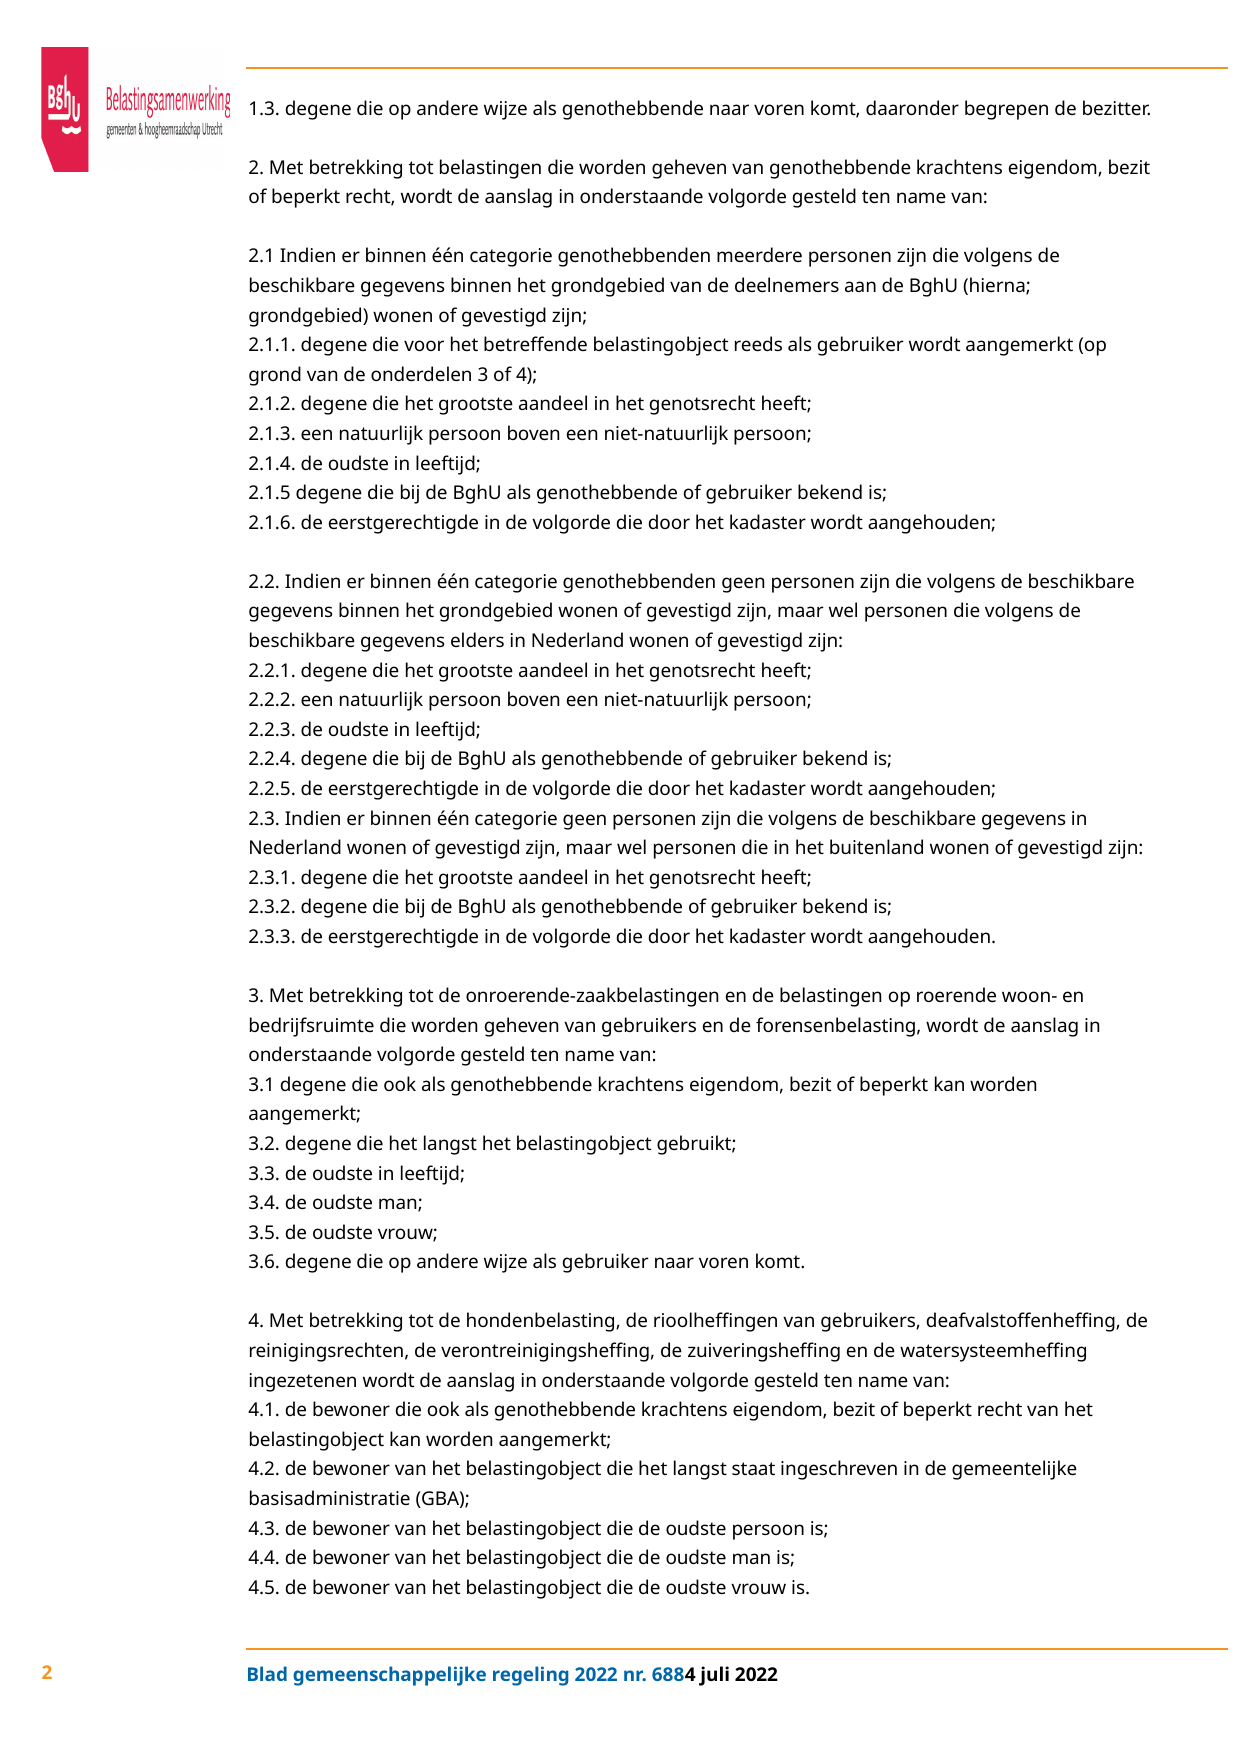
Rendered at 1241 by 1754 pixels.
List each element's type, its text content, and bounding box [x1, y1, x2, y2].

text 2.1.3. een natuurlijk persoon boven een niet-natuurlijk persoon; [248, 420, 1152, 446]
text 4.2. de bewoner van het belastingobject die het langst staat ingeschreven in de gemeentelijke basisadministratie (GBA); [248, 1456, 1152, 1511]
text 2.3.3. de eerstgerechtigde in de volgorde die door het kadaster wordt aangehouden. [248, 923, 1152, 949]
text 2.1.5 degene die bij de BghU als genothebbende of gebruiker bekend is; [248, 479, 1152, 505]
text 3.6. degene die op andere wijze als gebruiker naar voren komt. [248, 1248, 1152, 1274]
text 4.4. de bewoner van het belastingobject die de oudste man is; [248, 1544, 1152, 1570]
text 3.2. degene die het langst het belastingobject gebruikt; [248, 1130, 1152, 1156]
text 2.3.2. degene die bij de BghU als genothebbende of gebruiker bekend is; [248, 893, 1152, 919]
text 4.3. de bewoner van het belastingobject die de oudste persoon is; [248, 1515, 1152, 1541]
text 3.5. de oudste vrouw; [248, 1219, 1152, 1245]
text 2. Met betrekking tot belastingen die worden geheven van genothebbende krachtens eigendom, bezit of beperkt recht, wordt de aanslag in onderstaande volgorde gesteld ten name van: [248, 154, 1152, 209]
text 4.5. de bewoner van het belastingobject die de oudste vrouw is. [248, 1574, 1152, 1600]
text 2.2.4. degene die bij de BghU als genothebbende of gebruiker bekend is; [248, 746, 1152, 771]
text 2.1.6. de eerstgerechtigde in de volgorde die door het kadaster wordt aangehouden; [248, 509, 1152, 535]
text 3.4. de oudste man; [248, 1189, 1152, 1215]
text 2.1.2. degene die het grootste aandeel in het genotsrecht heeft; [248, 391, 1152, 416]
text 2.2.1. degene die het grootste aandeel in het genotsrecht heeft; [248, 657, 1152, 683]
text 2.1 Indien er binnen één categorie genothebbenden meerdere personen zijn die volgens de beschikbare gegevens binnen het grondgebied van de deelnemers aan de BghU (hierna; grondgebied) wonen of gevestigd zijn; [248, 243, 1152, 328]
text 2.1.1. degene die voor het betreffende belastingobject reeds als gebruiker wordt aangemerkt (op grond van de onderdelen 3 of 4); [248, 331, 1152, 387]
picture [41, 47, 231, 172]
text 1.3. degene die op andere wijze als genothebbende naar voren komt, daaronder begrepen de bezitter. [248, 95, 1152, 121]
text 2.1.4. de oudste in leeftijd; [248, 450, 1152, 476]
text 3.1 degene die ook als genothebbende krachtens eigendom, bezit of beperkt kan worden aangemerkt; [248, 1071, 1152, 1126]
text 4. Met betrekking tot de hondenbelasting, de rioolheffingen van gebruikers, deafvalstoffenheffing, de reinigingsrechten, de verontreinigingsheffing, de zuiveringsheffing en de watersysteemheffing ingezetenen wordt de aanslag in onderstaande volgorde gesteld ten name van: [248, 1308, 1152, 1393]
text 2.2.2. een natuurlijk persoon boven een niet-natuurlijk persoon; [248, 686, 1152, 712]
text 2.2.5. de eerstgerechtigde in de volgorde die door het kadaster wordt aangehouden; [248, 775, 1152, 801]
text 2.2. Indien er binnen één categorie genothebbenden geen personen zijn die volgens de beschikbare gegevens binnen het grondgebied wonen of gevestigd zijn, maar wel personen die volgens de beschikbare gegevens elders in Nederland wonen of gevestigd zijn: [248, 568, 1152, 653]
text 3.3. de oudste in leeftijd; [248, 1160, 1152, 1186]
text 4.1. de bewoner die ook als genothebbende krachtens eigendom, bezit of beperkt recht van het belastingobject kan worden aangemerkt; [248, 1396, 1152, 1452]
text 3. Met betrekking tot de onroerende-zaakbelastingen en de belastingen op roerende woon- en bedrijfsruimte die worden geheven van gebruikers en de forensenbelasting, wordt de aanslag in onderstaande volgorde gesteld ten name van: [248, 982, 1152, 1067]
text 2.2.3. de oudste in leeftijd; [248, 716, 1152, 742]
text 2.3.1. degene die het grootste aandeel in het genotsrecht heeft; [248, 864, 1152, 890]
text 2.3. Indien er binnen één categorie geen personen zijn die volgens de beschikbare gegevens in Nederland wonen of gevestigd zijn, maar wel personen die in het buitenland wonen of gevestigd zijn: [248, 805, 1152, 860]
